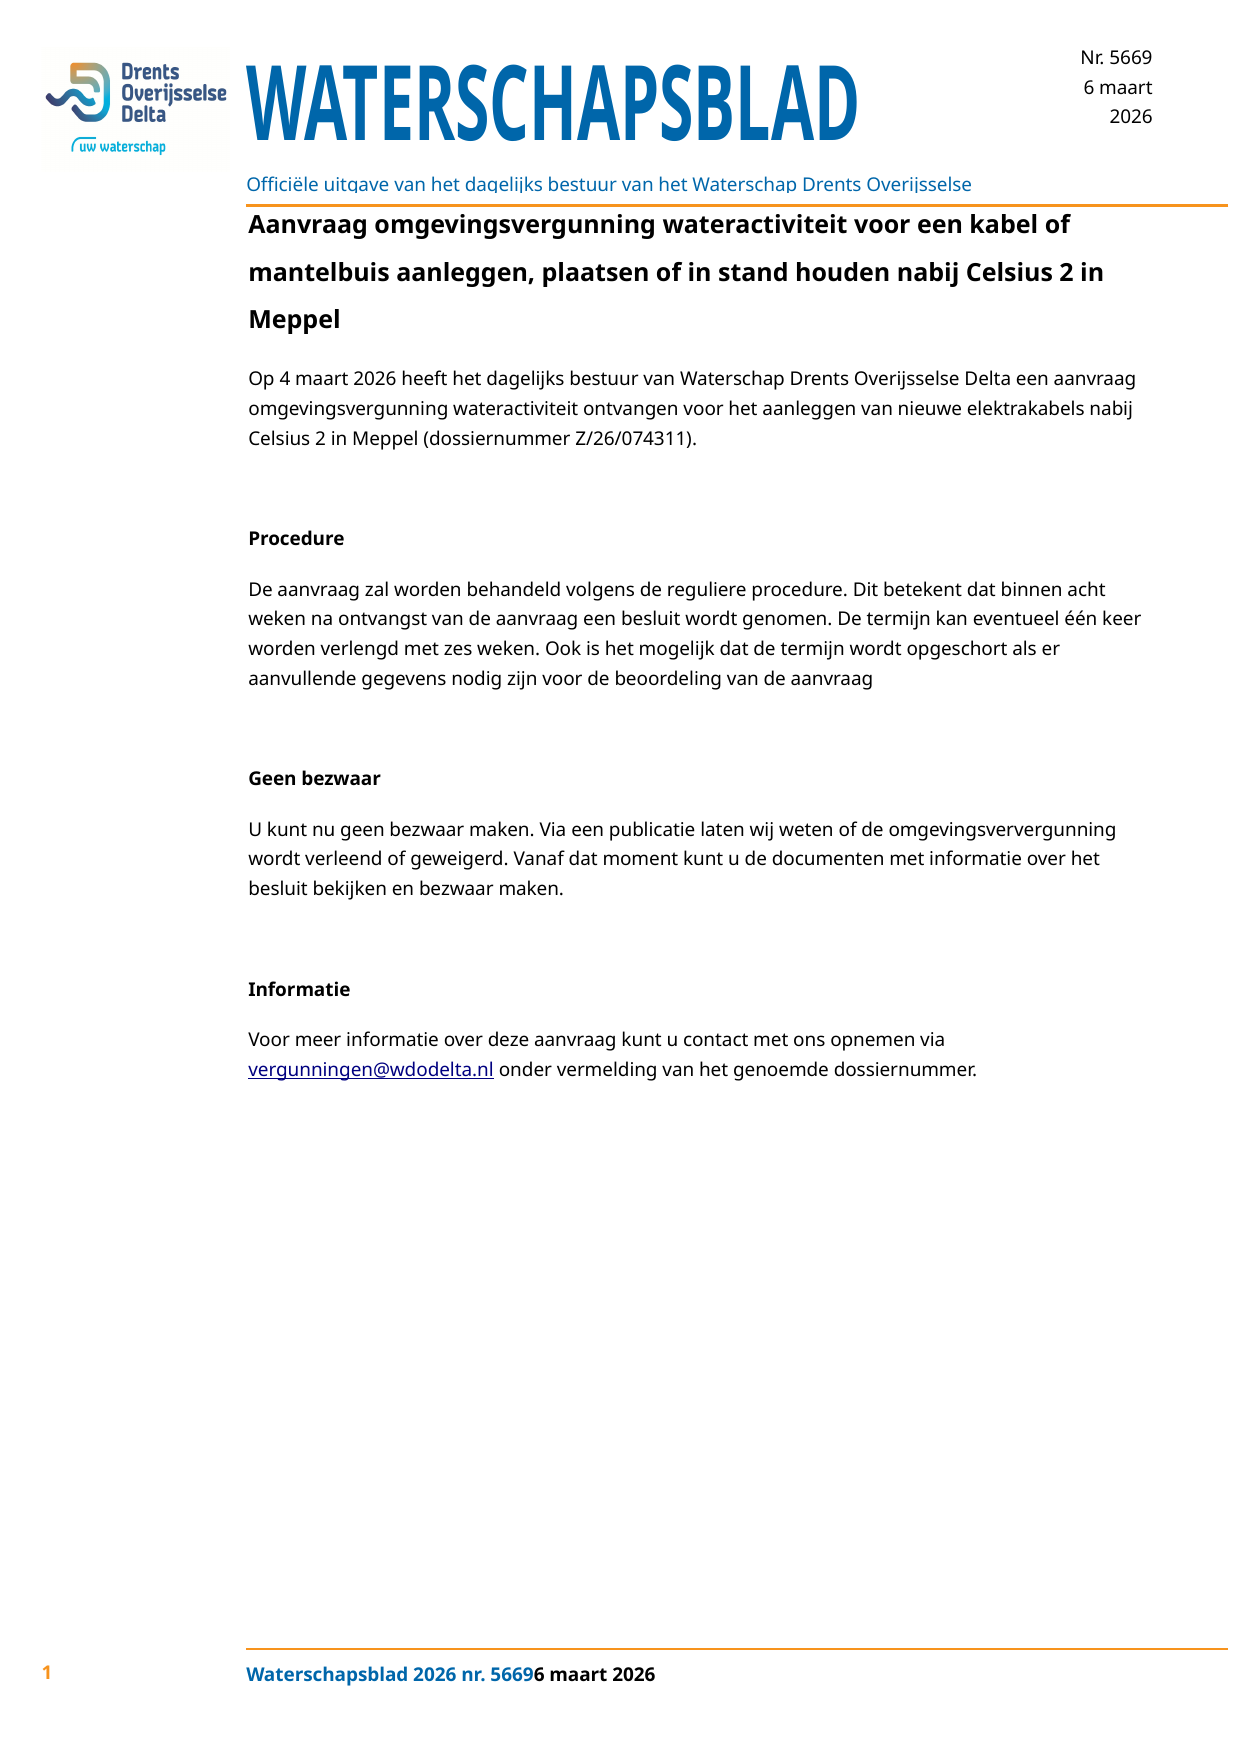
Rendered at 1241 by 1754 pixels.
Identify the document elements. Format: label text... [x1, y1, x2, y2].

text Geen bezwaar [248, 766, 1152, 791]
text Voor meer informatie over deze aanvraag kunt u contact met ons opnemen via vergunningen@wdodelta.nl onder vermelding van het genoemde dossiernummer. [248, 1026, 1152, 1082]
text Procedure [248, 526, 1152, 551]
text U kunt nu geen bezwaar maken. Via een publicatie laten wij weten of de omgevingsververgunning wordt verleend of geweigerd. Vanaf dat moment kunt u de documenten met informatie over het besluit bekijken en bezwaar maken. [248, 816, 1152, 901]
text De aanvraag zal worden behandeld volgens de reguliere procedure. Dit betekent dat binnen acht weken na ontvangst van de aanvraag een besluit wordt genomen. De termijn kan eventueel één keer worden verlengd met zes weken. Ook is het mogelijk dat de termijn wordt opgeschort als er aanvullende gegevens nodig zijn voor de beoordeling van de aanvraag [248, 576, 1152, 690]
text Informatie [248, 976, 1152, 1002]
text Aanvraag omgevingsvergunning wateractiviteit voor een kabel of mantelbuis aanleggen, plaatsen of in stand houden nabij Celsius 2 in Meppel [248, 207, 1152, 336]
picture [41, 47, 231, 172]
text Op 4 maart 2026 heeft het dagelijks bestuur van Waterschap Drents Overijsselse Delta een aanvraag omgevingsvergunning wateractiviteit ontvangen voor het aanleggen van nieuwe elektrakabels nabij Celsius 2 in Meppel (dossiernummer Z/26/074311). [248, 366, 1152, 450]
